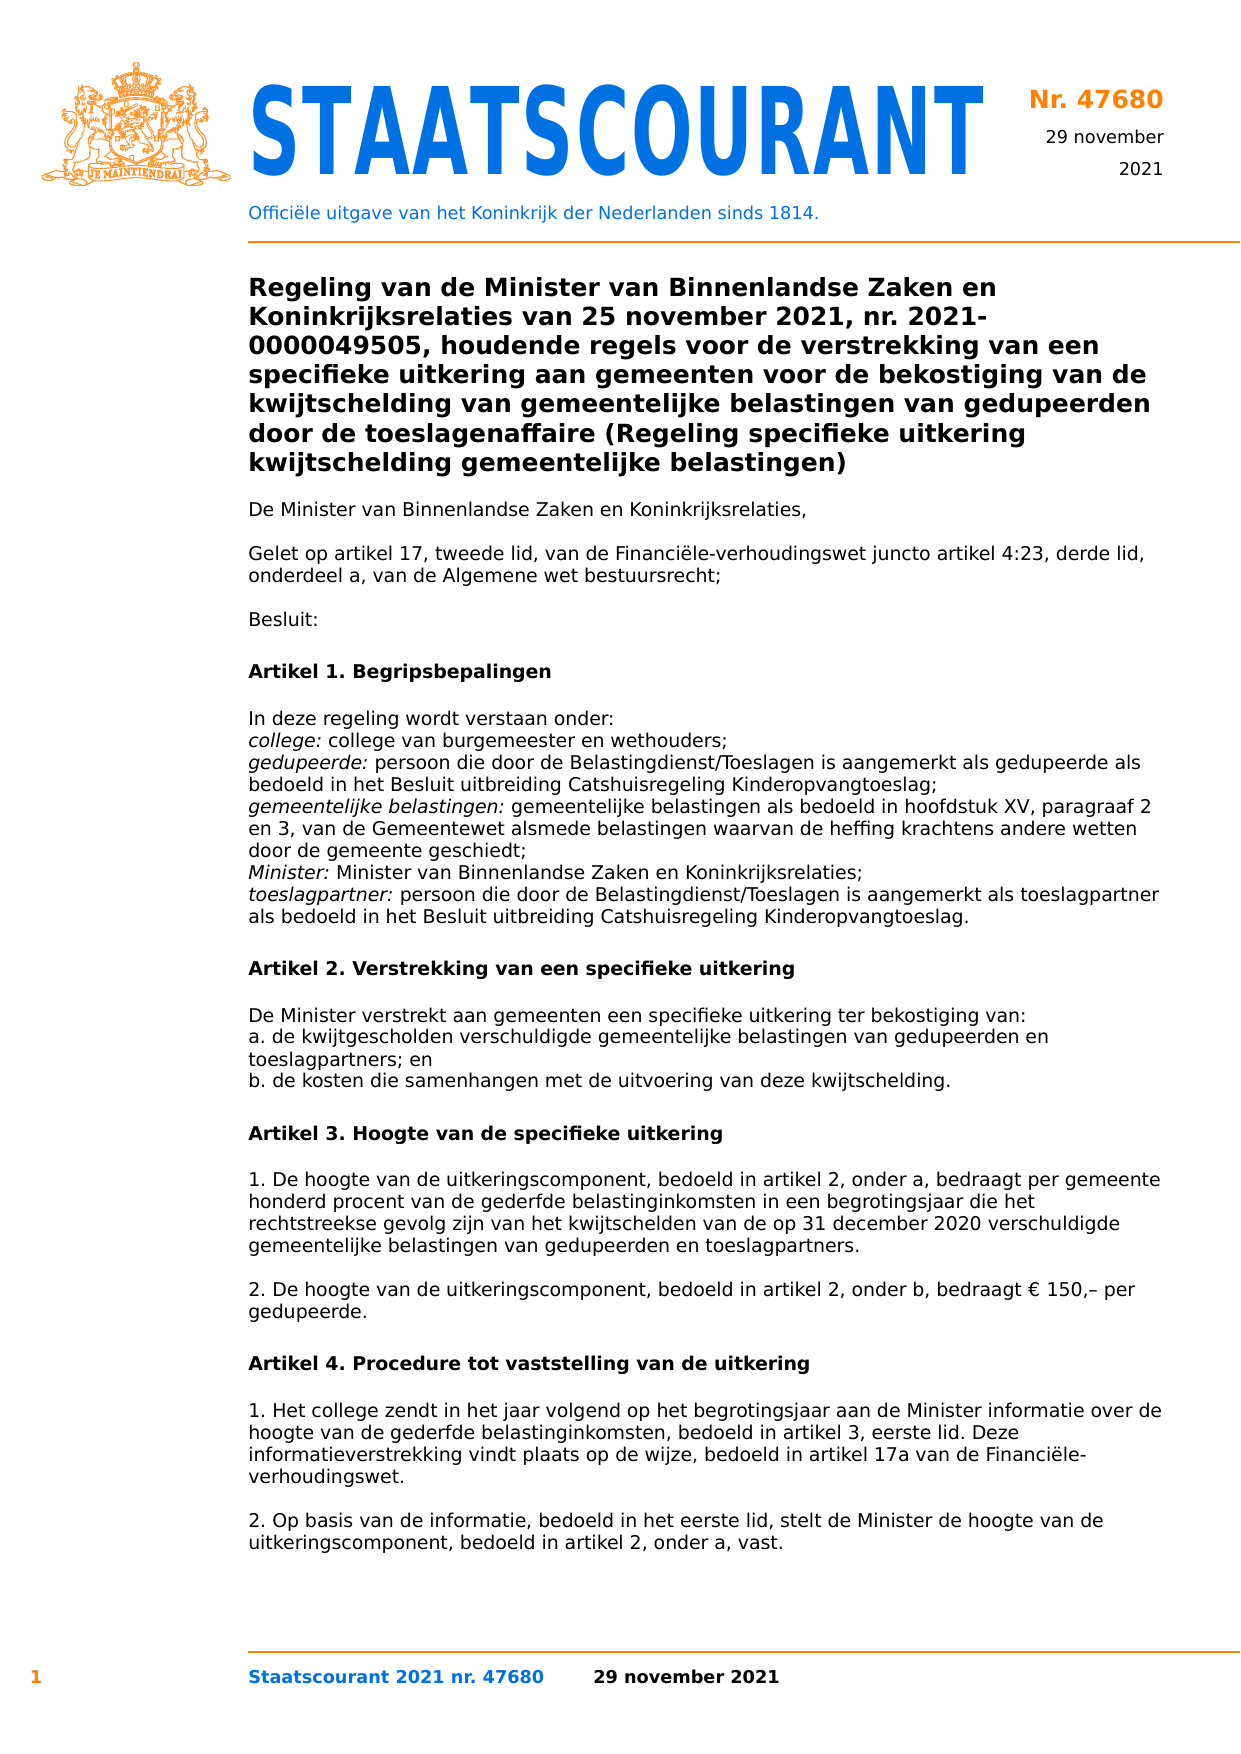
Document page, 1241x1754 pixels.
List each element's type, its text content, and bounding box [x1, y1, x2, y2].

text 1. De hoogte van de uitkeringscomponent, bedoeld in artikel 2, onder a, bedraagt per gemeente honderd procent van de gederfde belastinginkomsten in een begrotingsjaar die het rechtstreekse gevolg zijn van het kwijtschelden van de op 31 december 2020 verschuldigde gemeentelijke belastingen van gedupeerden en toeslagpartners. [248, 1169, 1163, 1257]
text gedupeerde: persoon die door de Belastingdienst/Toeslagen is aangemerkt als gedupeerde als bedoeld in het Besluit uitbreiding Catshuisregeling Kinderopvangtoeslag; [248, 752, 1163, 796]
subtitle Regeling van de Minister van Binnenlandse Zaken en Koninkrijksrelaties van 25 november 2021, nr. 2021-0000049505, houdende regels voor de verstrekking van een specifieke uitkering aan gemeenten voor de bekostiging van de kwijtschelding van gemeentelijke belastingen van gedupeerden door de toeslagenaffaire (Regeling specifieke uitkering kwijtschelding gemeentelijke belastingen) [248, 273, 1163, 477]
subtitle Artikel 1. Begripsbepalingen [248, 661, 1163, 683]
table_cell 2021 [998, 153, 1240, 203]
text 2. Op basis van de informatie, bedoeld in het eerste lid, stelt de Minister de hoogte van de uitkeringscomponent, bedoeld in artikel 2, onder a, vast. [248, 1510, 1163, 1554]
table_header STAATSCOURANT [248, 62, 998, 203]
text gemeentelijke belastingen: gemeentelijke belastingen als bedoeld in hoofdstuk XV, paragraaf 2 en 3, van de Gemeentewet alsmede belastingen waarvan de heffing krachtens andere wetten door de gemeente geschiedt; [248, 796, 1163, 862]
subtitle Artikel 4. Procedure tot vaststelling van de uitkering [248, 1353, 1163, 1375]
text De Minister van Binnenlandse Zaken en Koninkrijksrelaties, [248, 499, 1163, 521]
text a. de kwijtgescholden verschuldigde gemeentelijke belastingen van gedupeerden en toeslagpartners; en [248, 1026, 1163, 1070]
text toeslagpartner: persoon die door de Belastingdienst/Toeslagen is aangemerkt als toeslagpartner als bedoeld in het Besluit uitbreiding Catshuisregeling Kinderopvangtoeslag. [248, 883, 1163, 927]
text 1. Het college zendt in het jaar volgend op het begrotingsjaar aan de Minister informatie over de hoogte van de gederfde belastinginkomsten, bedoeld in artikel 3, eerste lid. Deze informatieverstrekking vindt plaats op de wijze, bedoeld in artikel 17a van de Financiële-verhoudingswet. [248, 1400, 1163, 1488]
table_header [25, 62, 248, 241]
text Besluit: [248, 609, 1163, 631]
text college: college van burgemeester en wethouders; [248, 730, 1163, 752]
text Gelet op artikel 17, tweede lid, van de Financiële-verhoudingswet juncto artikel 4:23, derde lid, onderdeel a, van de Algemene wet bestuursrecht; [248, 543, 1163, 587]
picture [41, 62, 231, 186]
text Minister: Minister van Binnenlandse Zaken en Koninkrijksrelaties; [248, 862, 1163, 883]
subtitle Artikel 2. Verstrekking van een specifieke uitkering [248, 957, 1163, 979]
text b. de kosten die samenhangen met de uitvoering van deze kwijtschelding. [248, 1070, 1163, 1092]
text De Minister verstrekt aan gemeenten een specifieke uitkering ter bekostiging van: [248, 1004, 1163, 1026]
text 2. De hoogte van de uitkeringscomponent, bedoeld in artikel 2, onder b, bedraagt € 150,– per gedupeerde. [248, 1279, 1163, 1323]
subtitle Artikel 3. Hoogte van de specifieke uitkering [248, 1122, 1163, 1144]
table_cell 29 november [998, 121, 1240, 153]
text In deze regeling wordt verstaan onder: [248, 708, 1163, 730]
table_cell Officiële uitgave van het Koninkrijk der Nederlanden sinds 1814. [248, 203, 1240, 241]
table_header Nr. 47680 [998, 62, 1240, 121]
